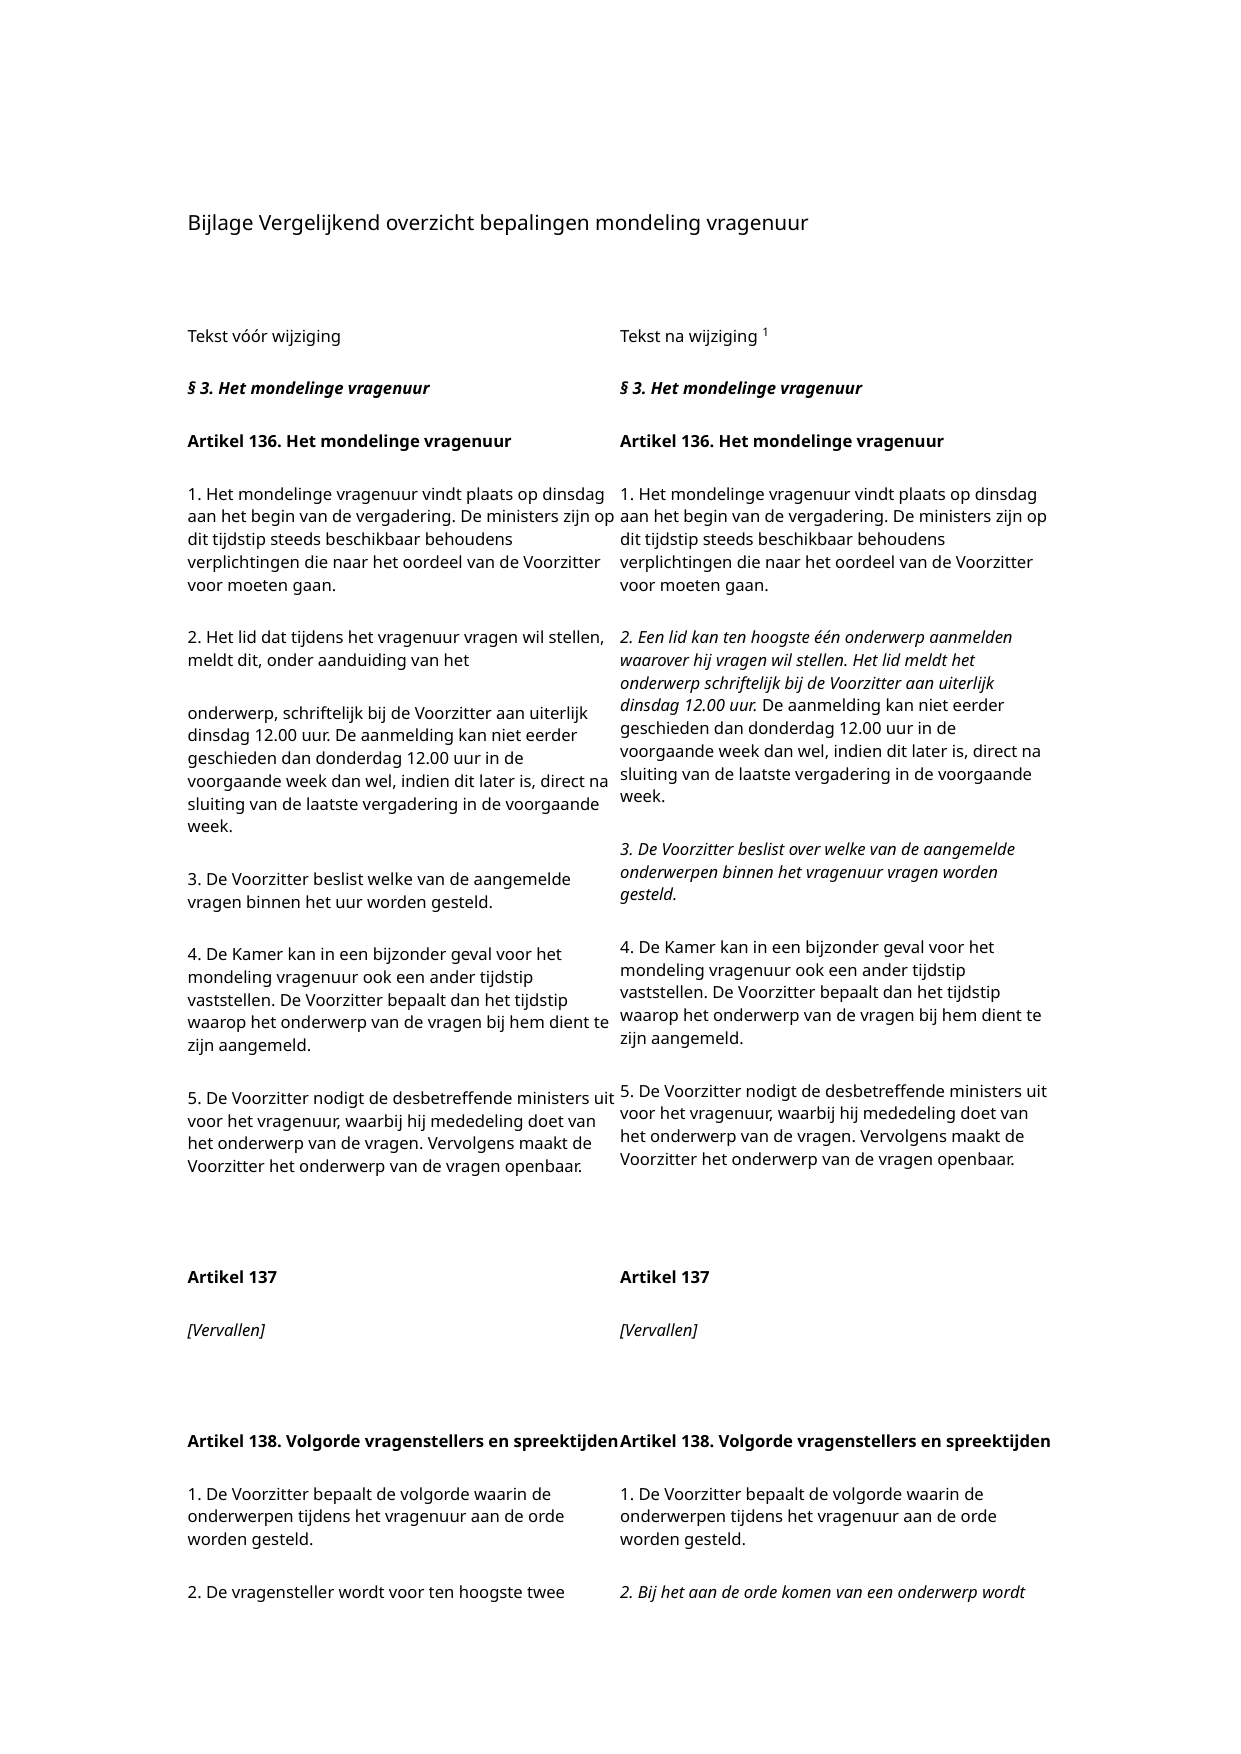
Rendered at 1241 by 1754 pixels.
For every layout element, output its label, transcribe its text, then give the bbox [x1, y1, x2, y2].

subtitle Bijlage Vergelijkend overzicht bepalingen mondeling vragenuur [187, 208, 1053, 236]
table_cell § 3. Het mondelinge vragenuur [188, 377, 620, 430]
table_cell Artikel 138. Volgorde vragenstellers en spreektijden 1. De Voorzitter bepaalt de volgorde waarin de onderwerpen tijdens het vragenuur aan de orde worden gesteld. 2. De vragensteller wordt voor ten hoogste twee [188, 1430, 620, 1603]
table_header Tekst vóór wijziging [188, 324, 620, 377]
table_cell Artikel 136. Het mondelinge vragenuur 1. Het mondelinge vragenuur vindt plaats op dinsdag aan het begin van de vergadering. De ministers zijn op dit tijdstip steeds beschikbaar behoudens verplichtingen die naar het oordeel van de Voorzitter voor moeten gaan. 2. Het lid dat tijdens het vragenuur vragen wil stellen, meldt dit, onder aanduiding van het onderwerp, schriftelijk bij de Voorzitter aan uiterlijk dinsdag 12.00 uur. De aanmelding kan niet eerder geschieden dan donderdag 12.00 uur in de voorgaande week dan wel, indien dit later is, direct na sluiting van de laatste vergadering in de voorgaande week. 3. De Voorzitter beslist welke van de aangemelde vragen binnen het uur worden gesteld. 4. De Kamer kan in een bijzonder geval voor het mondeling vragenuur ook een ander tijdstip vaststellen. De Voorzitter bepaalt dan het tijdstip waarop het onderwerp van de vragen bij hem dient te zijn aangemeld. 5. De Voorzitter nodigt de desbetreffende ministers uit voor het vragenuur, waarbij hij mededeling doet van het onderwerp van de vragen. Vervolgens maakt de Voorzitter het onderwerp van de vragen openbaar. [188, 430, 620, 1207]
table_cell [620, 1371, 1053, 1430]
table_header Tekst na wijziging 1 [620, 324, 1053, 377]
table_cell § 3. Het mondelinge vragenuur [620, 377, 1053, 430]
table_cell Artikel 137 [Vervallen] [620, 1266, 1053, 1371]
table_cell Artikel 138. Volgorde vragenstellers en spreektijden 1. De Voorzitter bepaalt de volgorde waarin de onderwerpen tijdens het vragenuur aan de orde worden gesteld. 2. Bij het aan de orde komen van een onderwerp wordt [620, 1430, 1053, 1603]
table_cell [188, 1208, 620, 1266]
table_cell [188, 1371, 620, 1430]
table_cell [620, 1208, 1053, 1266]
table_cell Artikel 137 [Vervallen] [188, 1266, 620, 1371]
table_cell Artikel 136. Het mondelinge vragenuur 1. Het mondelinge vragenuur vindt plaats op dinsdag aan het begin van de vergadering. De ministers zijn op dit tijdstip steeds beschikbaar behoudens verplichtingen die naar het oordeel van de Voorzitter voor moeten gaan. 2. Een lid kan ten hoogste één onderwerp aanmelden waarover hij vragen wil stellen. Het lid meldt het onderwerp schriftelijk bij de Voorzitter aan uiterlijk dinsdag 12.00 uur. De aanmelding kan niet eerder geschieden dan donderdag 12.00 uur in de voorgaande week dan wel, indien dit later is, direct na sluiting van de laatste vergadering in de voorgaande week. 3. De Voorzitter beslist over welke van de aangemelde onderwerpen binnen het vragenuur vragen worden gesteld. 4. De Kamer kan in een bijzonder geval voor het mondeling vragenuur ook een ander tijdstip vaststellen. De Voorzitter bepaalt dan het tijdstip waarop het onderwerp van de vragen bij hem dient te zijn aangemeld. 5. De Voorzitter nodigt de desbetreffende ministers uit voor het vragenuur, waarbij hij mededeling doet van het onderwerp van de vragen. Vervolgens maakt de Voorzitter het onderwerp van de vragen openbaar. [620, 430, 1053, 1207]
